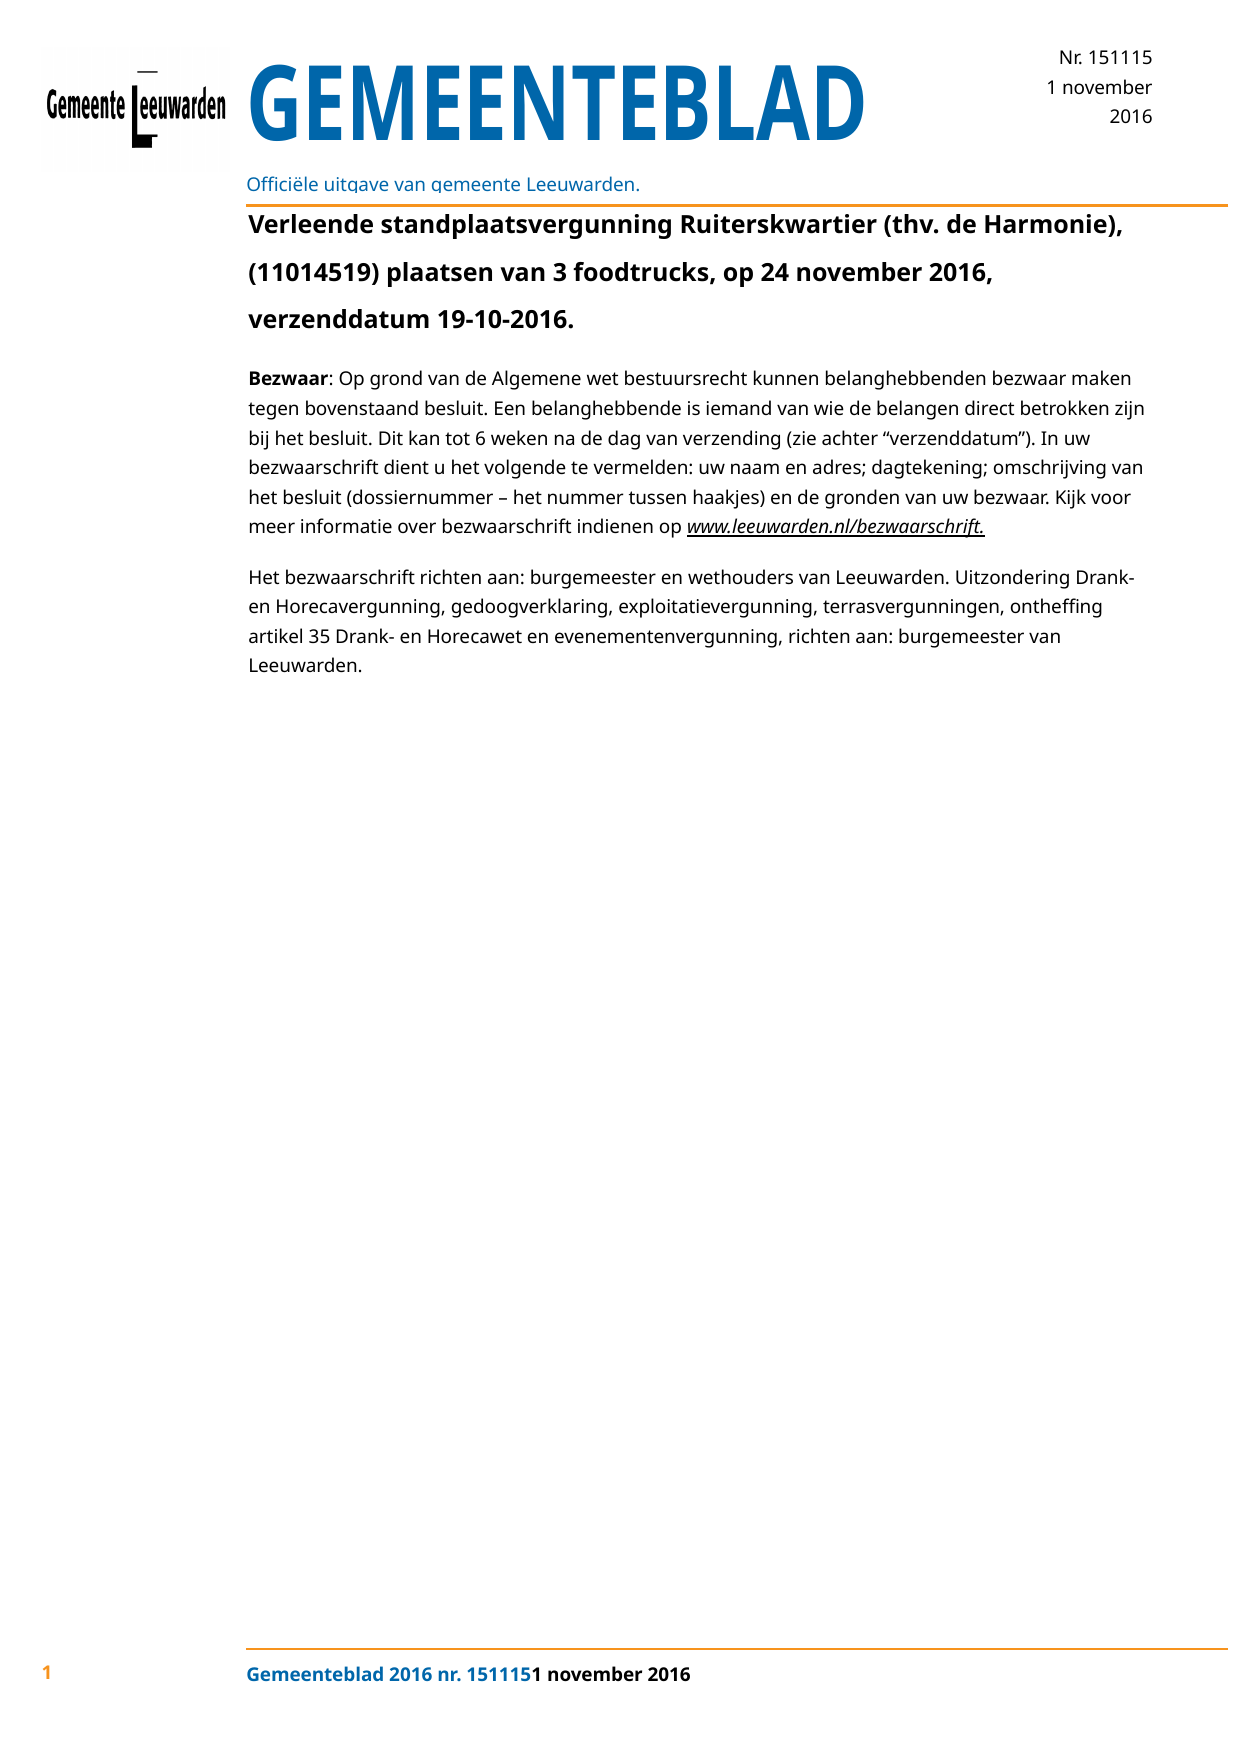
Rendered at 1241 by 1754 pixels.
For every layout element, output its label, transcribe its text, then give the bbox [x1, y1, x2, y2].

text Verleende standplaatsvergunning Ruiterskwartier (thv. de Harmonie), (11014519) plaatsen van 3 foodtrucks, op 24 november 2016, verzenddatum 19-10-2016. [248, 207, 1152, 336]
text Het bezwaarschrift richten aan: burgemeester en wethouders van Leeuwarden. Uitzondering Drank- en Horecavergunning, gedoogverklaring, exploitatievergunning, terrasvergunningen, ontheffing artikel 35 Drank- en Horecawet en evenementenvergunning, richten aan: burgemeester van Leeuwarden. [248, 564, 1152, 678]
text Bezwaar: Op grond van de Algemene wet bestuursrecht kunnen belanghebbenden bezwaar maken tegen bovenstaand besluit. Een belanghebbende is iemand van wie de belangen direct betrokken zijn bij het besluit. Dit kan tot 6 weken na de dag van verzending (zie achter “verzenddatum”). In uw bezwaarschrift dient u het volgende te vermelden: uw naam en adres; dagtekening; omschrijving van het besluit (dossiernummer – het nummer tussen haakjes) en de gronden van uw bezwaar. Kijk voor meer informatie over bezwaarschrift indienen op www.leeuwarden.nl/bezwaarschrift. [248, 366, 1152, 539]
picture [41, 47, 231, 172]
